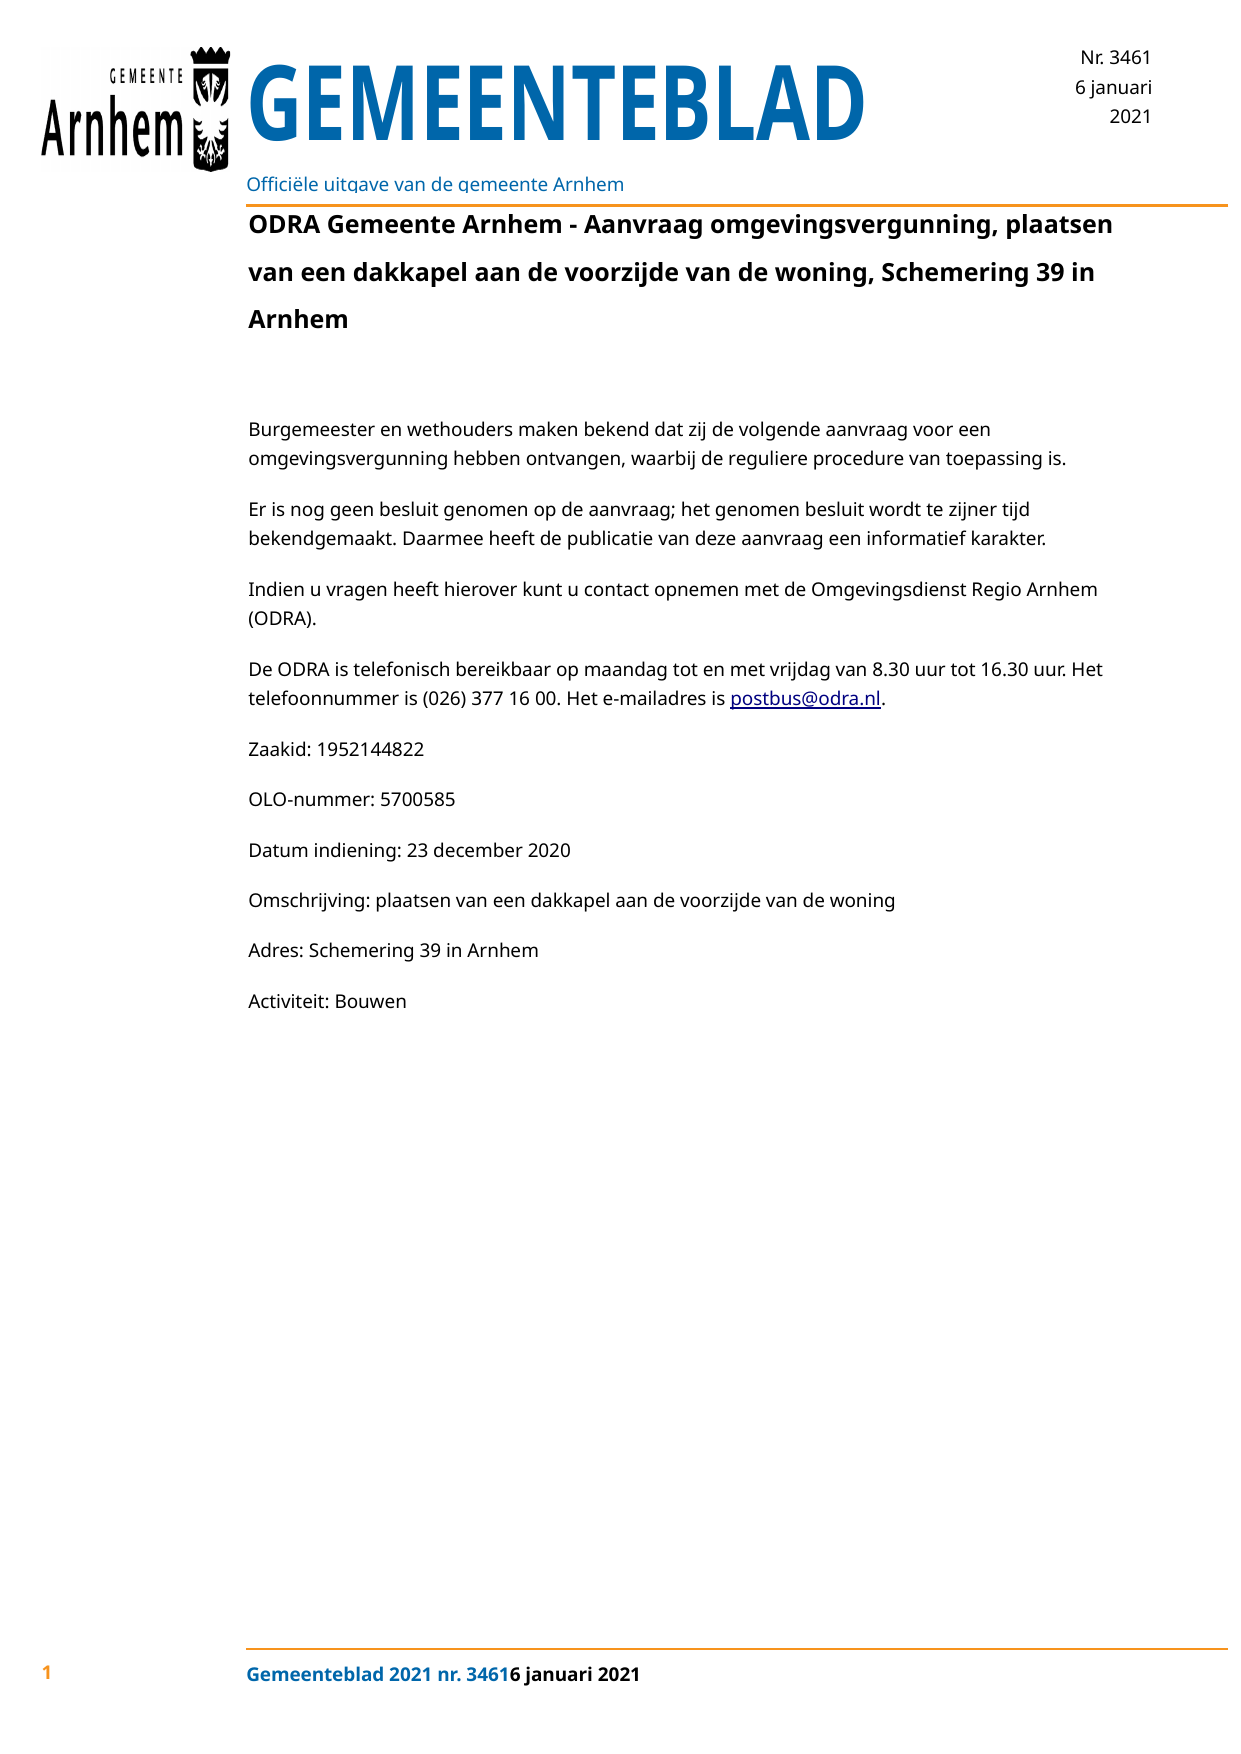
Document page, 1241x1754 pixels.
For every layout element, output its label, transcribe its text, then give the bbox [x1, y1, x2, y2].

text Activiteit: Bouwen [248, 988, 1152, 1014]
text Er is nog geen besluit genomen op de aanvraag; het genomen besluit wordt te zijner tijd bekendgemaakt. Daarmee heeft de publicatie van deze aanvraag een informatief karakter. [248, 496, 1152, 551]
text De ODRA is telefonisch bereikbaar op maandag tot en met vrijdag van 8.30 uur tot 16.30 uur. Het telefoonnummer is (026) 377 16 00. Het e-mailadres is postbus@odra.nl. [248, 656, 1152, 711]
text Adres: Schemering 39 in Arnhem [248, 938, 1152, 963]
picture [41, 47, 231, 172]
text Zaakid: 1952144822 [248, 736, 1152, 762]
text ODRA Gemeente Arnhem - Aanvraag omgevingsvergunning, plaatsen van een dakkapel aan de voorzijde van de woning, Schemering 39 in Arnhem [248, 207, 1152, 336]
text Indien u vragen heeft hierover kunt u contact opnemen met de Omgevingsdienst Regio Arnhem (ODRA). [248, 576, 1152, 631]
text Burgemeester en wethouders maken bekend dat zij de volgende aanvraag voor een omgevingsvergunning hebben ontvangen, waarbij de reguliere procedure van toepassing is. [248, 416, 1152, 471]
text Datum indiening: 23 december 2020 [248, 837, 1152, 862]
text Omschrijving: plaatsen van een dakkapel aan de voorzijde van de woning [248, 887, 1152, 913]
text OLO-nummer: 5700585 [248, 786, 1152, 812]
